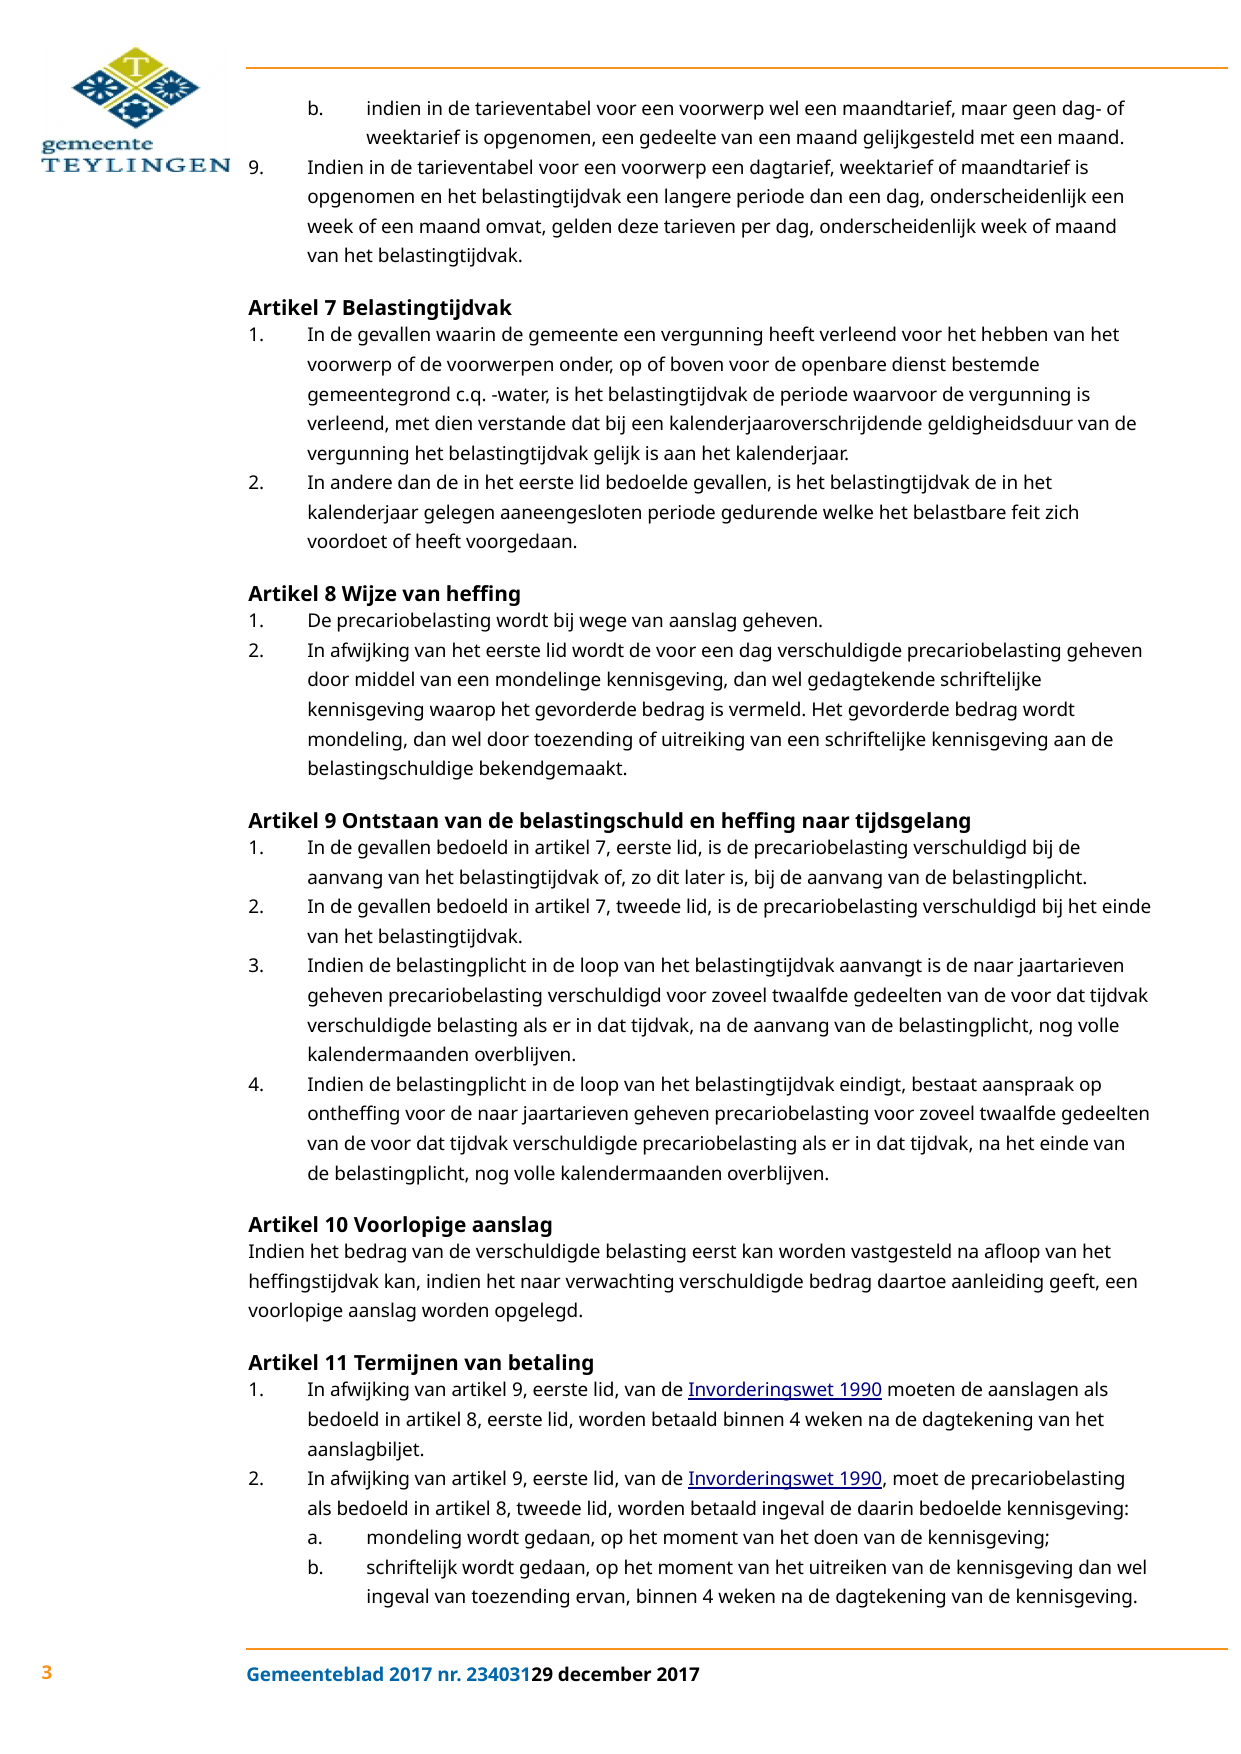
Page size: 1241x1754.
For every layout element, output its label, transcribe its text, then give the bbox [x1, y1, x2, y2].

list De precariobelasting wordt bij wege van aanslag geheven. [248, 607, 1152, 633]
list indien in de tarieventabel voor een voorwerp wel een maandtarief, maar geen dag- of weektarief is opgenomen, een gedeelte van een maand gelijkgesteld met een maand. [307, 95, 1152, 150]
list mondeling wordt gedaan, op het moment van het doen van de kennisgeving; [307, 1524, 1152, 1550]
list In de gevallen waarin de gemeente een vergunning heeft verleend voor het hebben van het voorwerp of de voorwerpen onder, op of boven voor de openbare dienst bestemde gemeentegrond c.q. -water, is het belastingtijdvak de periode waarvoor de vergunning is verleend, met dien verstande dat bij een kalenderjaaroverschrijdende geldigheidsduur van de vergunning het belastingtijdvak gelijk is aan het kalenderjaar. [248, 322, 1152, 466]
list In de gevallen bedoeld in artikel 7, eerste lid, is de precariobelasting verschuldigd bij de aanvang van het belastingtijdvak of, zo dit later is, bij de aanvang van de belastingplicht. [248, 834, 1152, 889]
text Indien het bedrag van de verschuldigde belasting eerst kan worden vastgesteld na afloop van het heffingstijdvak kan, indien het naar verwachting verschuldigde bedrag daartoe aanleiding geeft, een voorlopige aanslag worden opgelegd. [248, 1238, 1152, 1323]
text Artikel 11 Termijnen van betaling [248, 1348, 1152, 1377]
list In de gevallen bedoeld in artikel 7, tweede lid, is de precariobelasting verschuldigd bij het einde van het belastingtijdvak. [248, 893, 1152, 949]
list In andere dan de in het eerste lid bedoelde gevallen, is het belastingtijdvak de in het kalenderjaar gelegen aaneengesloten periode gedurende welke het belastbare feit zich voordoet of heeft voorgedaan. [248, 469, 1152, 554]
picture [41, 47, 231, 172]
text Artikel 9 Ontstaan van de belastingschuld en heffing naar tijdsgelang [248, 806, 1152, 834]
text Artikel 7 Belastingtijdvak [248, 293, 1152, 322]
list Indien in de tarieventabel voor een voorwerp een dagtarief, weektarief of maandtarief is opgenomen en het belastingtijdvak een langere periode dan een dag, onderscheidenlijk een week of een maand omvat, gelden deze tarieven per dag, onderscheidenlijk week of maand van het belastingtijdvak. [248, 154, 1152, 268]
list Indien de belastingplicht in de loop van het belastingtijdvak eindigt, bestaat aanspraak op ontheffing voor de naar jaartarieven geheven precariobelasting voor zoveel twaalfde gedeelten van de voor dat tijdvak verschuldigde precariobelasting als er in dat tijdvak, na het einde van de belastingplicht, nog volle kalendermaanden overblijven. [248, 1071, 1152, 1185]
list Indien de belastingplicht in de loop van het belastingtijdvak aanvangt is de naar jaartarieven geheven precariobelasting verschuldigd voor zoveel twaalfde gedeelten van de voor dat tijdvak verschuldigde belasting als er in dat tijdvak, na de aanvang van de belastingplicht, nog volle kalendermaanden overblijven. [248, 953, 1152, 1067]
text Artikel 10 Voorlopige aanslag [248, 1210, 1152, 1238]
list In afwijking van het eerste lid wordt de voor een dag verschuldigde precariobelasting geheven door middel van een mondelinge kennisgeving, dan wel gedagtekende schriftelijke kennisgeving waarop het gevorderde bedrag is vermeld. Het gevorderde bedrag wordt mondeling, dan wel door toezending of uitreiking van een schriftelijke kennisgeving aan de belastingschuldige bekendgemaakt. [248, 637, 1152, 781]
text Artikel 8 Wijze van heffing [248, 579, 1152, 607]
list In afwijking van artikel 9, eerste lid, van de Invorderingswet 1990, moet de precariobelasting als bedoeld in artikel 8, tweede lid, worden betaald ingeval de daarin bedoelde kennisgeving: [248, 1465, 1152, 1521]
list In afwijking van artikel 9, eerste lid, van de Invorderingswet 1990 moeten de aanslagen als bedoeld in artikel 8, eerste lid, worden betaald binnen 4 weken na de dagtekening van het aanslagbiljet. [248, 1377, 1152, 1461]
list schriftelijk wordt gedaan, op het moment van het uitreiken van de kennisgeving dan wel ingeval van toezending ervan, binnen 4 weken na de dagtekening van de kennisgeving. [307, 1554, 1152, 1609]
